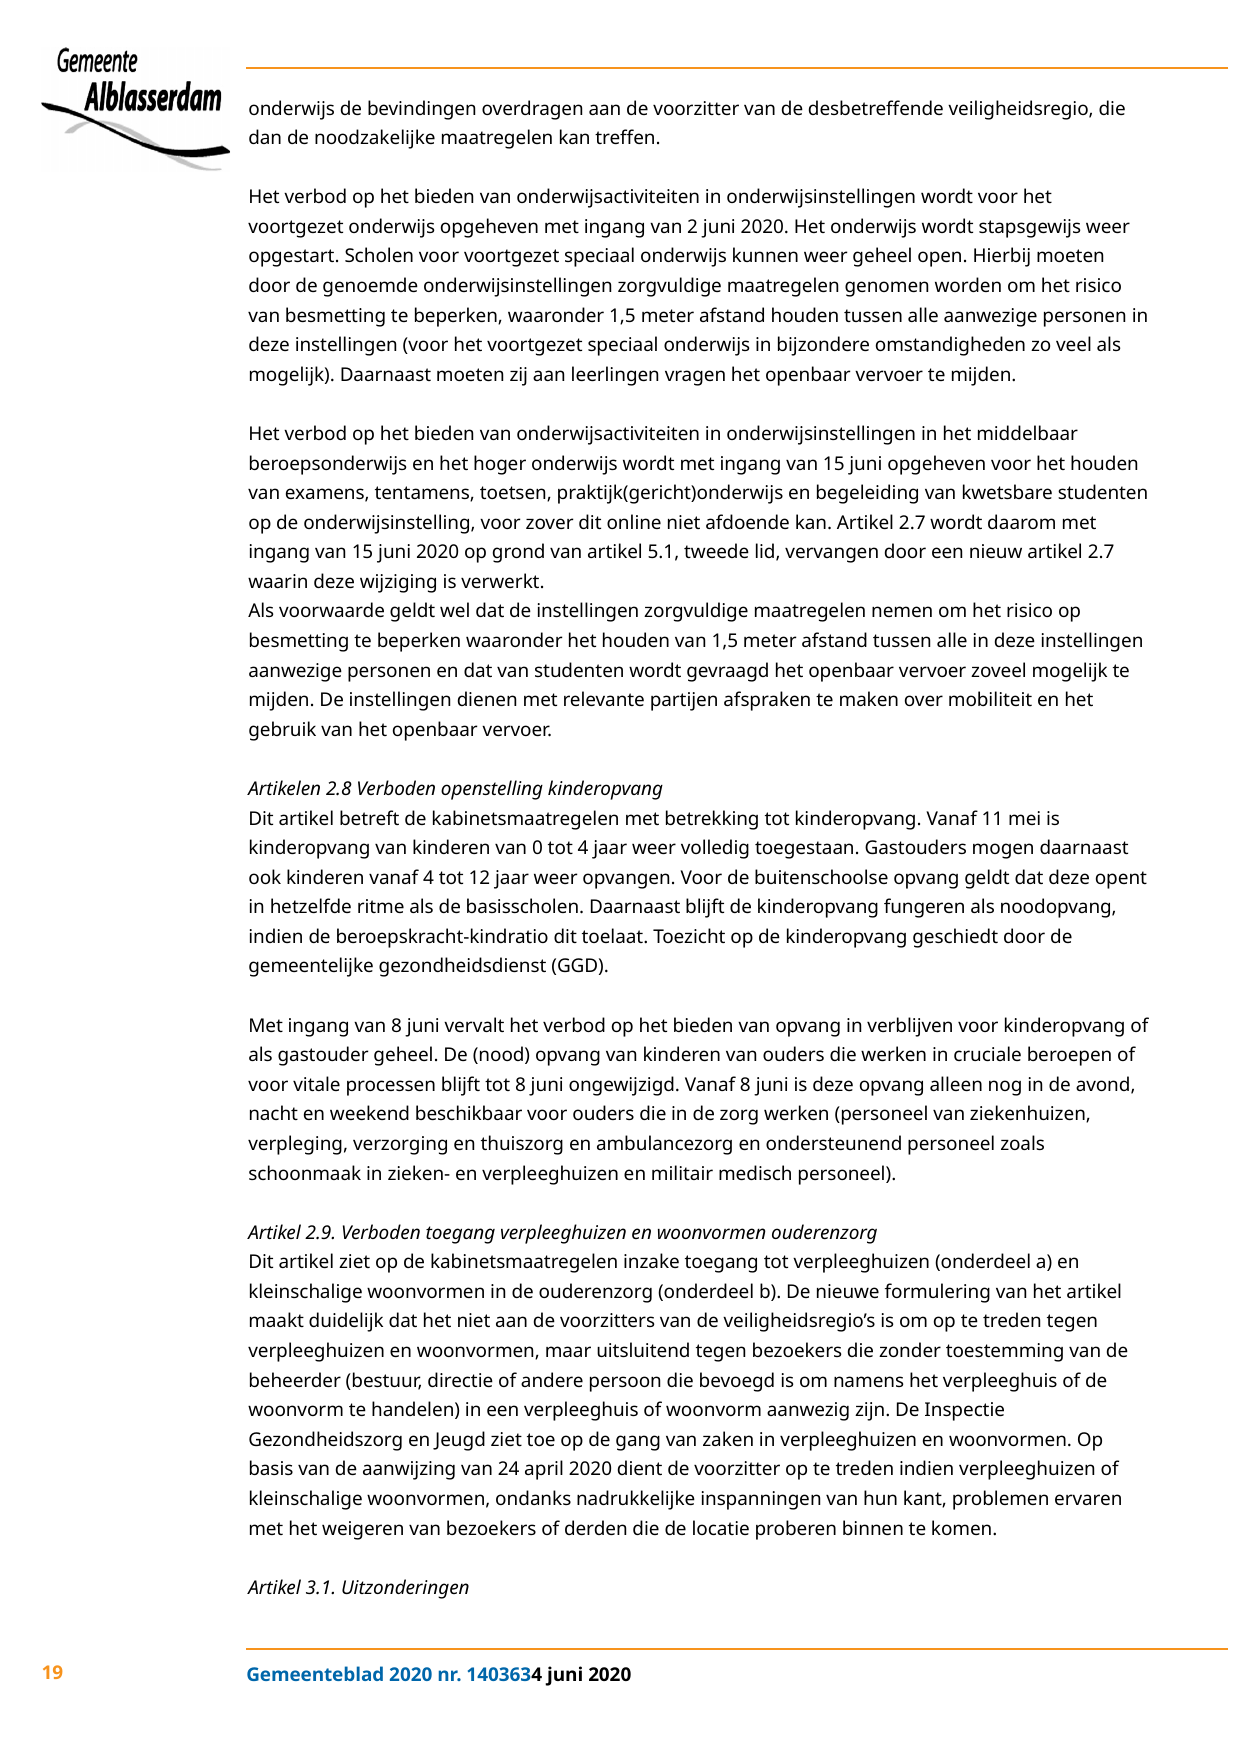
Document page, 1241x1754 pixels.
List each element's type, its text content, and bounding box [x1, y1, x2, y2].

text Dit artikel betreft de kabinetsmaatregelen met betrekking tot kinderopvang. Vanaf 11 mei is kinderopvang van kinderen van 0 tot 4 jaar weer volledig toegestaan. Gastouders mogen daarnaast ook kinderen vanaf 4 tot 12 jaar weer opvangen. Voor de buitenschoolse opvang geldt dat deze opent in hetzelfde ritme als de basisscholen. Daarnaast blijft de kinderopvang fungeren als noodopvang, indien de beroepskracht-kindratio dit toelaat. Toezicht op de kinderopvang geschiedt door de gemeentelijke gezondheidsdienst (GGD). [248, 805, 1152, 978]
text Met ingang van 8 juni vervalt het verbod op het bieden van opvang in verblijven voor kinderopvang of als gastouder geheel. De (nood) opvang van kinderen van ouders die werken in cruciale beroepen of voor vitale processen blijft tot 8 juni ongewijzigd. Vanaf 8 juni is deze opvang alleen nog in de avond, nacht en weekend beschikbaar voor ouders die in de zorg werken (personeel van ziekenhuizen, verpleging, verzorging en thuiszorg en ambulancezorg en ondersteunend personeel zoals schoonmaak in zieken- en verpleeghuizen en militair medisch personeel). [248, 1012, 1152, 1186]
picture [41, 47, 231, 172]
text Dit artikel ziet op de kabinetsmaatregelen inzake toegang tot verpleeghuizen (onderdeel a) en kleinschalige woonvormen in de ouderenzorg (onderdeel b). De nieuwe formulering van het artikel maakt duidelijk dat het niet aan de voorzitters van de veiligheidsregio’s is om op te treden tegen verpleeghuizen en woonvormen, maar uitsluitend tegen bezoekers die zonder toestemming van de beheerder (bestuur, directie of andere persoon die bevoegd is om namens het verpleeghuis of de woonvorm te handelen) in een verpleeghuis of woonvorm aanwezig zijn. De Inspectie Gezondheidszorg en Jeugd ziet toe op de gang van zaken in verpleeghuizen en woonvormen. Op basis van de aanwijzing van 24 april 2020 dient de voorzitter op te treden indien verpleeghuizen of kleinschalige woonvormen, ondanks nadrukkelijke inspanningen van hun kant, problemen ervaren met het weigeren van bezoekers of derden die de locatie proberen binnen te komen. [248, 1248, 1152, 1541]
text Het verbod op het bieden van onderwijsactiviteiten in onderwijsinstellingen in het middelbaar beroepsonderwijs en het hoger onderwijs wordt met ingang van 15 juni opgeheven voor het houden van examens, tentamens, toetsen, praktijk(gericht)onderwijs en begeleiding van kwetsbare studenten op de onderwijsinstelling, voor zover dit online niet afdoende kan. Artikel 2.7 wordt daarom met ingang van 15 juni 2020 op grond van artikel 5.1, tweede lid, vervangen door een nieuw artikel 2.7 waarin deze wijziging is verwerkt. [248, 420, 1152, 594]
text Artikel 2.9. Verboden toegang verpleeghuizen en woonvormen ouderenzorg [248, 1219, 1152, 1245]
text Artikelen 2.8 Verboden openstelling kinderopvang [248, 775, 1152, 801]
text Het verbod op het bieden van onderwijsactiviteiten in onderwijsinstellingen wordt voor het voortgezet onderwijs opgeheven met ingang van 2 juni 2020. Het onderwijs wordt stapsgewijs weer opgestart. Scholen voor voortgezet speciaal onderwijs kunnen weer geheel open. Hierbij moeten door de genoemde onderwijsinstellingen zorgvuldige maatregelen genomen worden om het risico van besmetting te beperken, waaronder 1,5 meter afstand houden tussen alle aanwezige personen in deze instellingen (voor het voortgezet speciaal onderwijs in bijzondere omstandigheden zo veel als mogelijk). Daarnaast moeten zij aan leerlingen vragen het openbaar vervoer te mijden. [248, 183, 1152, 387]
text Artikel 3.1. Uitzonderingen [248, 1574, 1152, 1600]
text Als voorwaarde geldt wel dat de instellingen zorgvuldige maatregelen nemen om het risico op besmetting te beperken waaronder het houden van 1,5 meter afstand tussen alle in deze instellingen aanwezige personen en dat van studenten wordt gevraagd het openbaar vervoer zoveel mogelijk te mijden. De instellingen dienen met relevante partijen afspraken te maken over mobiliteit en het gebruik van het openbaar vervoer. [248, 598, 1152, 742]
text onderwijs de bevindingen overdragen aan de voorzitter van de desbetreffende veiligheidsregio, die dan de noodzakelijke maatregelen kan treffen. [248, 95, 1152, 150]
